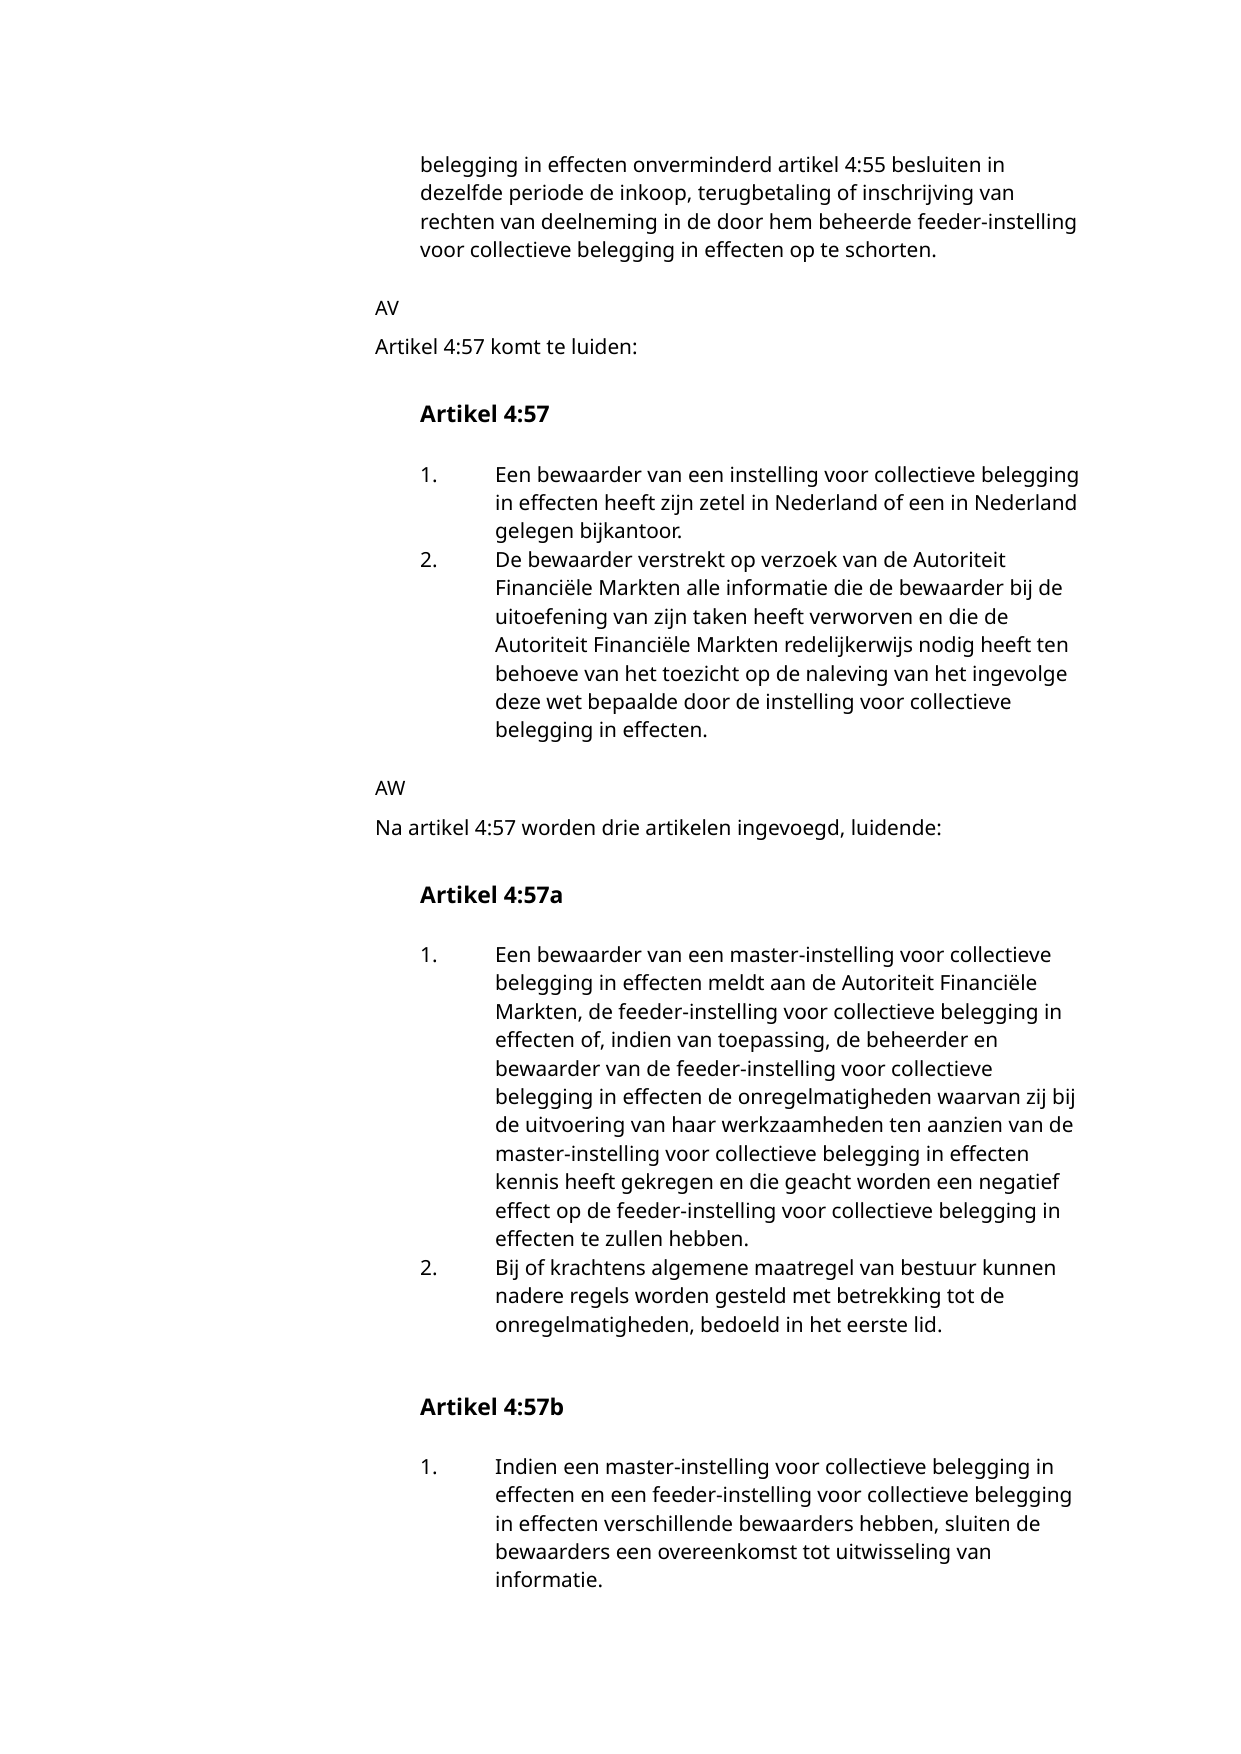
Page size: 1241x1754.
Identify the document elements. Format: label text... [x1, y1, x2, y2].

list De bewaarder verstrekt op verzoek van de Autoriteit Financiële Markten alle informatie die de bewaarder bij de uitoefening van zijn taken heeft verworven en die de Autoriteit Financiële Markten redelijkerwijs nodig heeft ten behoeve van het toezicht op de naleving van het ingevolge deze wet bepaalde door de instelling voor collectieve belegging in effecten. [420, 545, 1090, 744]
subtitle Artikel 4:57b [420, 1391, 1090, 1422]
text Artikel 4:57 komt te luiden: [375, 332, 1090, 361]
text AW [375, 774, 1090, 801]
text belegging in effecten onverminderd artikel 4:55 besluiten in dezelfde periode de inkoop, terugbetaling of inschrijving van rechten van deelneming in de door hem beheerde feeder-instelling voor collectieve belegging in effecten op te schorten. [420, 150, 1090, 264]
list Indien een master-instelling voor collectieve belegging in effecten en een feeder-instelling voor collectieve belegging in effecten verschillende bewaarders hebben, sluiten de bewaarders een overeenkomst tot uitwisseling van informatie. [420, 1452, 1090, 1594]
list Een bewaarder van een instelling voor collectieve belegging in effecten heeft zijn zetel in Nederland of een in Nederland gelegen bijkantoor. [420, 460, 1090, 545]
text Na artikel 4:57 worden drie artikelen ingevoegd, luidende: [375, 813, 1090, 841]
text AV [375, 294, 1090, 321]
subtitle Artikel 4:57 [420, 398, 1090, 430]
list Bij of krachtens algemene maatregel van bestuur kunnen nadere regels worden gesteld met betrekking tot de onregelmatigheden, bedoeld in het eerste lid. [420, 1253, 1090, 1338]
subtitle Artikel 4:57a [420, 879, 1090, 910]
list Een bewaarder van een master-instelling voor collectieve belegging in effecten meldt aan de Autoriteit Financiële Markten, de feeder-instelling voor collectieve belegging in effecten of, indien van toepassing, de beheerder en bewaarder van de feeder-instelling voor collectieve belegging in effecten de onregelmatigheden waarvan zij bij de uitvoering van haar werkzaamheden ten aanzien van de master-instelling voor collectieve belegging in effecten kennis heeft gekregen en die geacht worden een negatief effect op de feeder-instelling voor collectieve belegging in effecten te zullen hebben. [420, 940, 1090, 1253]
